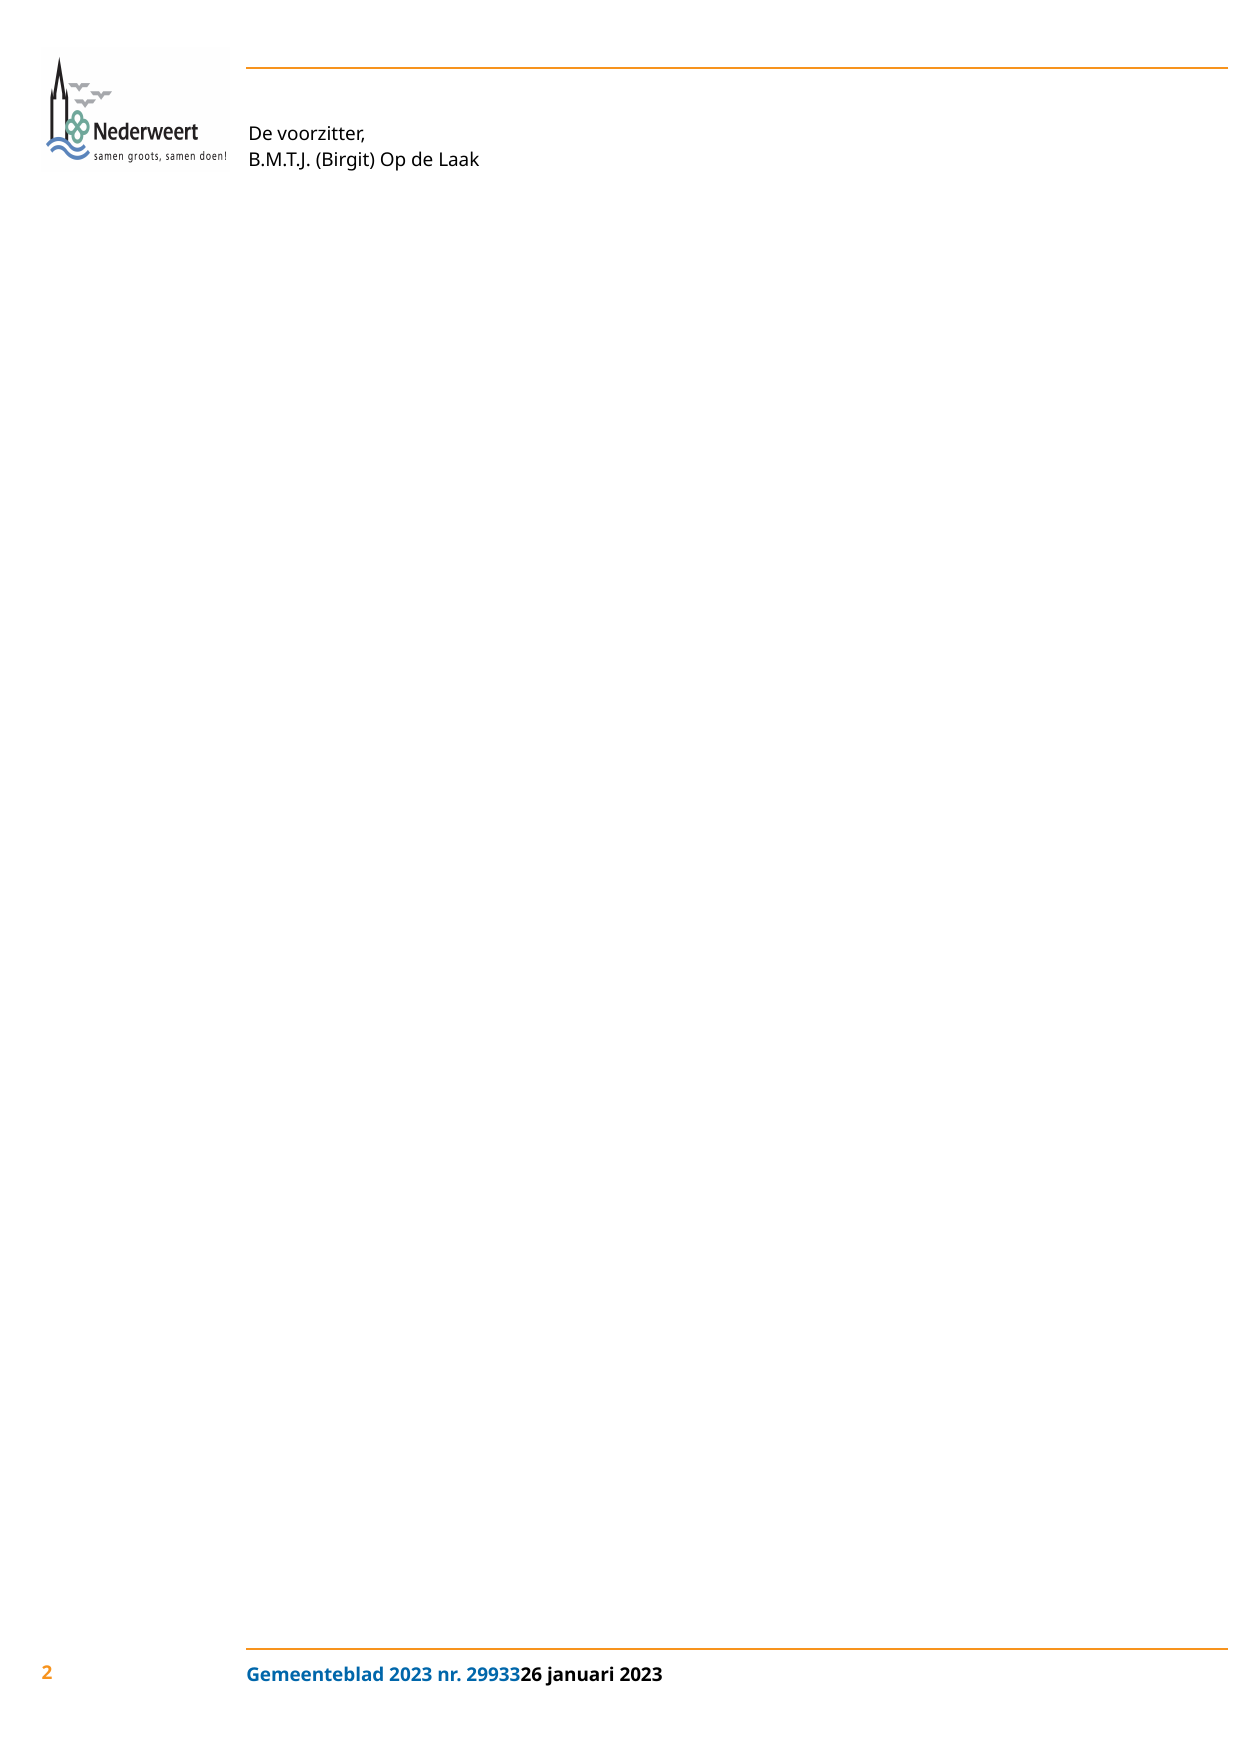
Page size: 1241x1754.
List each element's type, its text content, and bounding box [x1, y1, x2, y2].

text De voorzitter, [248, 121, 1152, 146]
picture [41, 47, 231, 172]
text B.M.T.J. (Birgit) Op de Laak [248, 146, 1152, 172]
